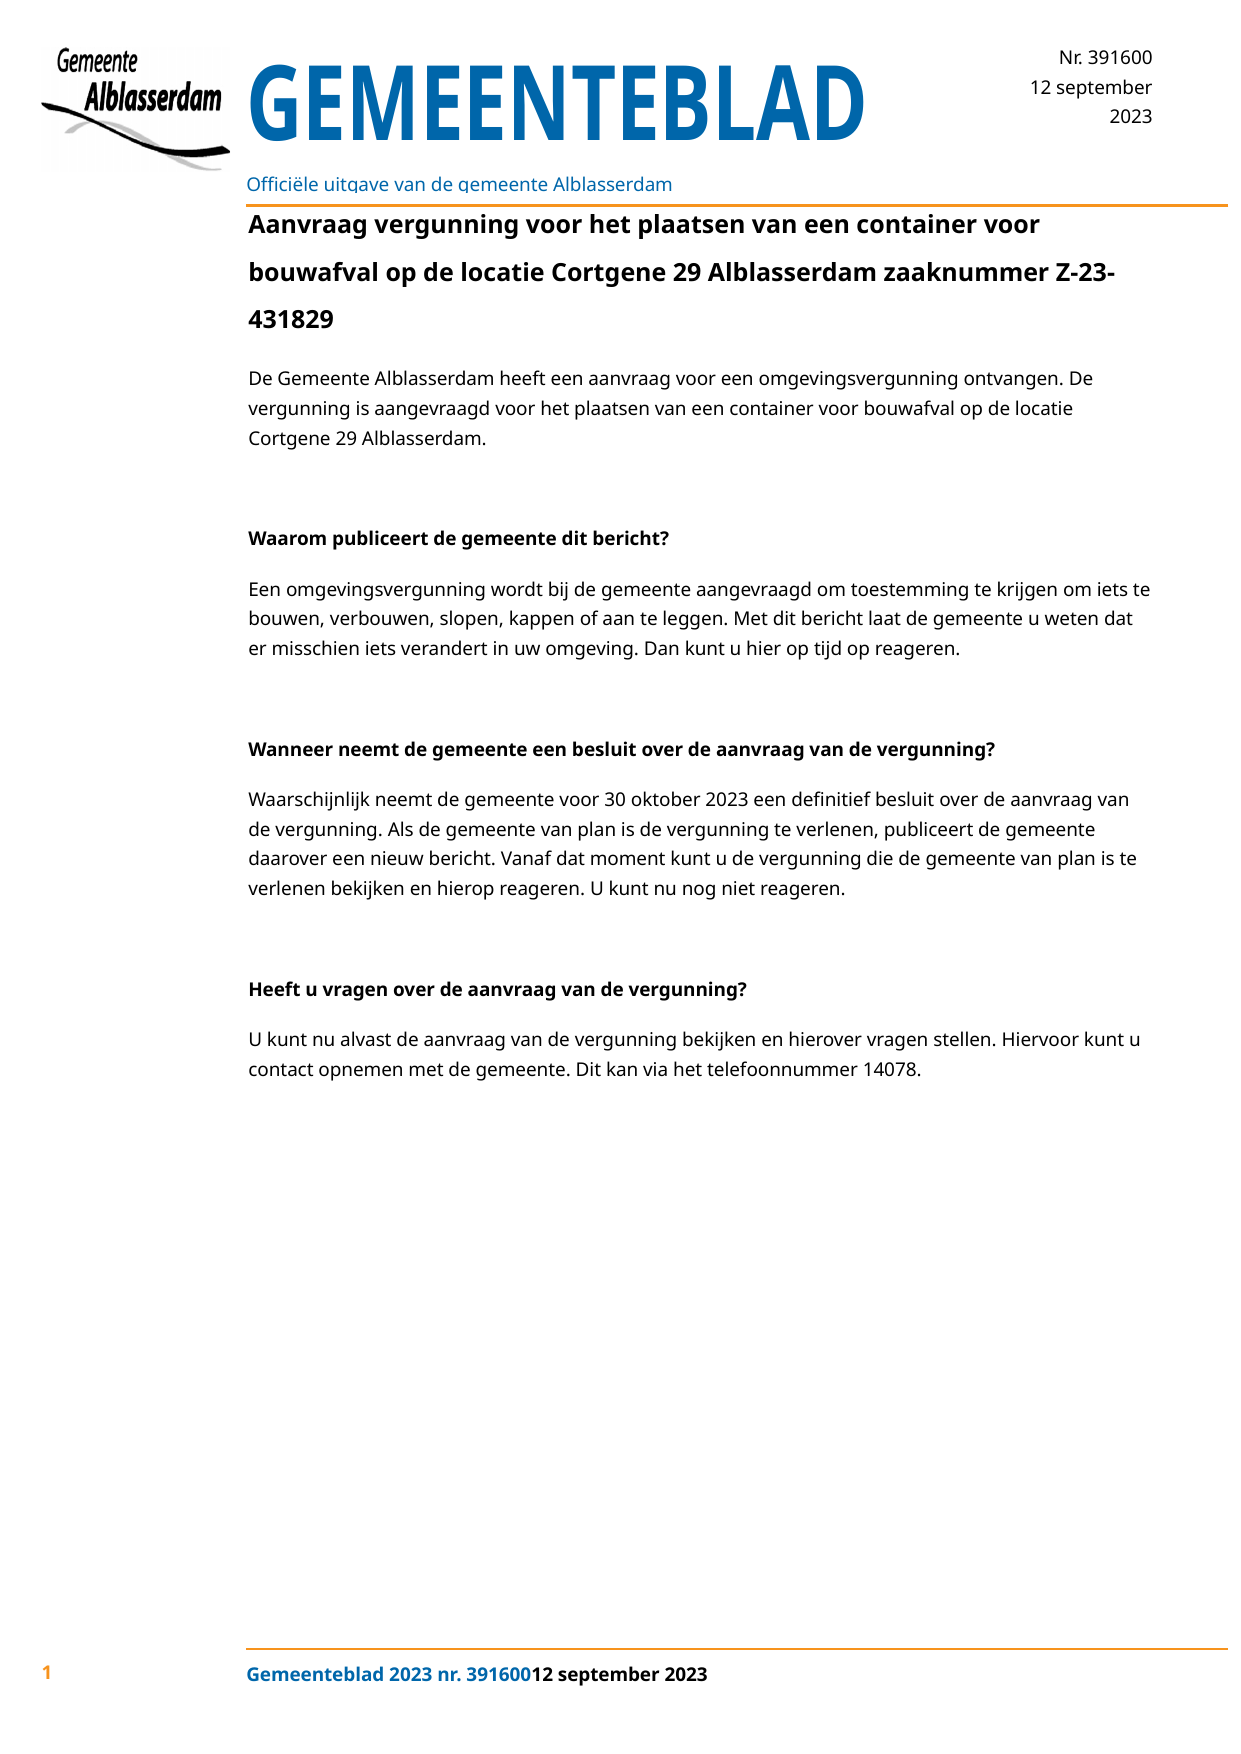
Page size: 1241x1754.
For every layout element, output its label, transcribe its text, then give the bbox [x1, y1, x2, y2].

picture [41, 47, 231, 172]
text Waarschijnlijk neemt de gemeente voor 30 oktober 2023 een definitief besluit over de aanvraag van de vergunning. Als de gemeente van plan is de vergunning te verlenen, publiceert de gemeente daarover een nieuw bericht. Vanaf dat moment kunt u de vergunning die de gemeente van plan is te verlenen bekijken en hierop reageren. U kunt nu nog niet reageren. [248, 786, 1152, 901]
text U kunt nu alvast de aanvraag van de vergunning bekijken en hierover vragen stellen. Hiervoor kunt u contact opnemen met de gemeente. Dit kan via het telefoonnummer 14078. [248, 1026, 1152, 1082]
text Waarom publiceert de gemeente dit bericht? [248, 526, 1152, 551]
text Aanvraag vergunning voor het plaatsen van een container voor bouwafval op de locatie Cortgene 29 Alblasserdam zaaknummer Z-23-431829 [248, 207, 1152, 336]
text Een omgevingsvergunning wordt bij de gemeente aangevraagd om toestemming te krijgen om iets te bouwen, verbouwen, slopen, kappen of aan te leggen. Met dit bericht laat de gemeente u weten dat er misschien iets verandert in uw omgeving. Dan kunt u hier op tijd op reageren. [248, 576, 1152, 661]
text Heeft u vragen over de aanvraag van de vergunning? [248, 976, 1152, 1002]
text Wanneer neemt de gemeente een besluit over de aanvraag van de vergunning? [248, 736, 1152, 762]
text De Gemeente Alblasserdam heeft een aanvraag voor een omgevingsvergunning ontvangen. De vergunning is aangevraagd voor het plaatsen van een container voor bouwafval op de locatie Cortgene 29 Alblasserdam. [248, 366, 1152, 450]
